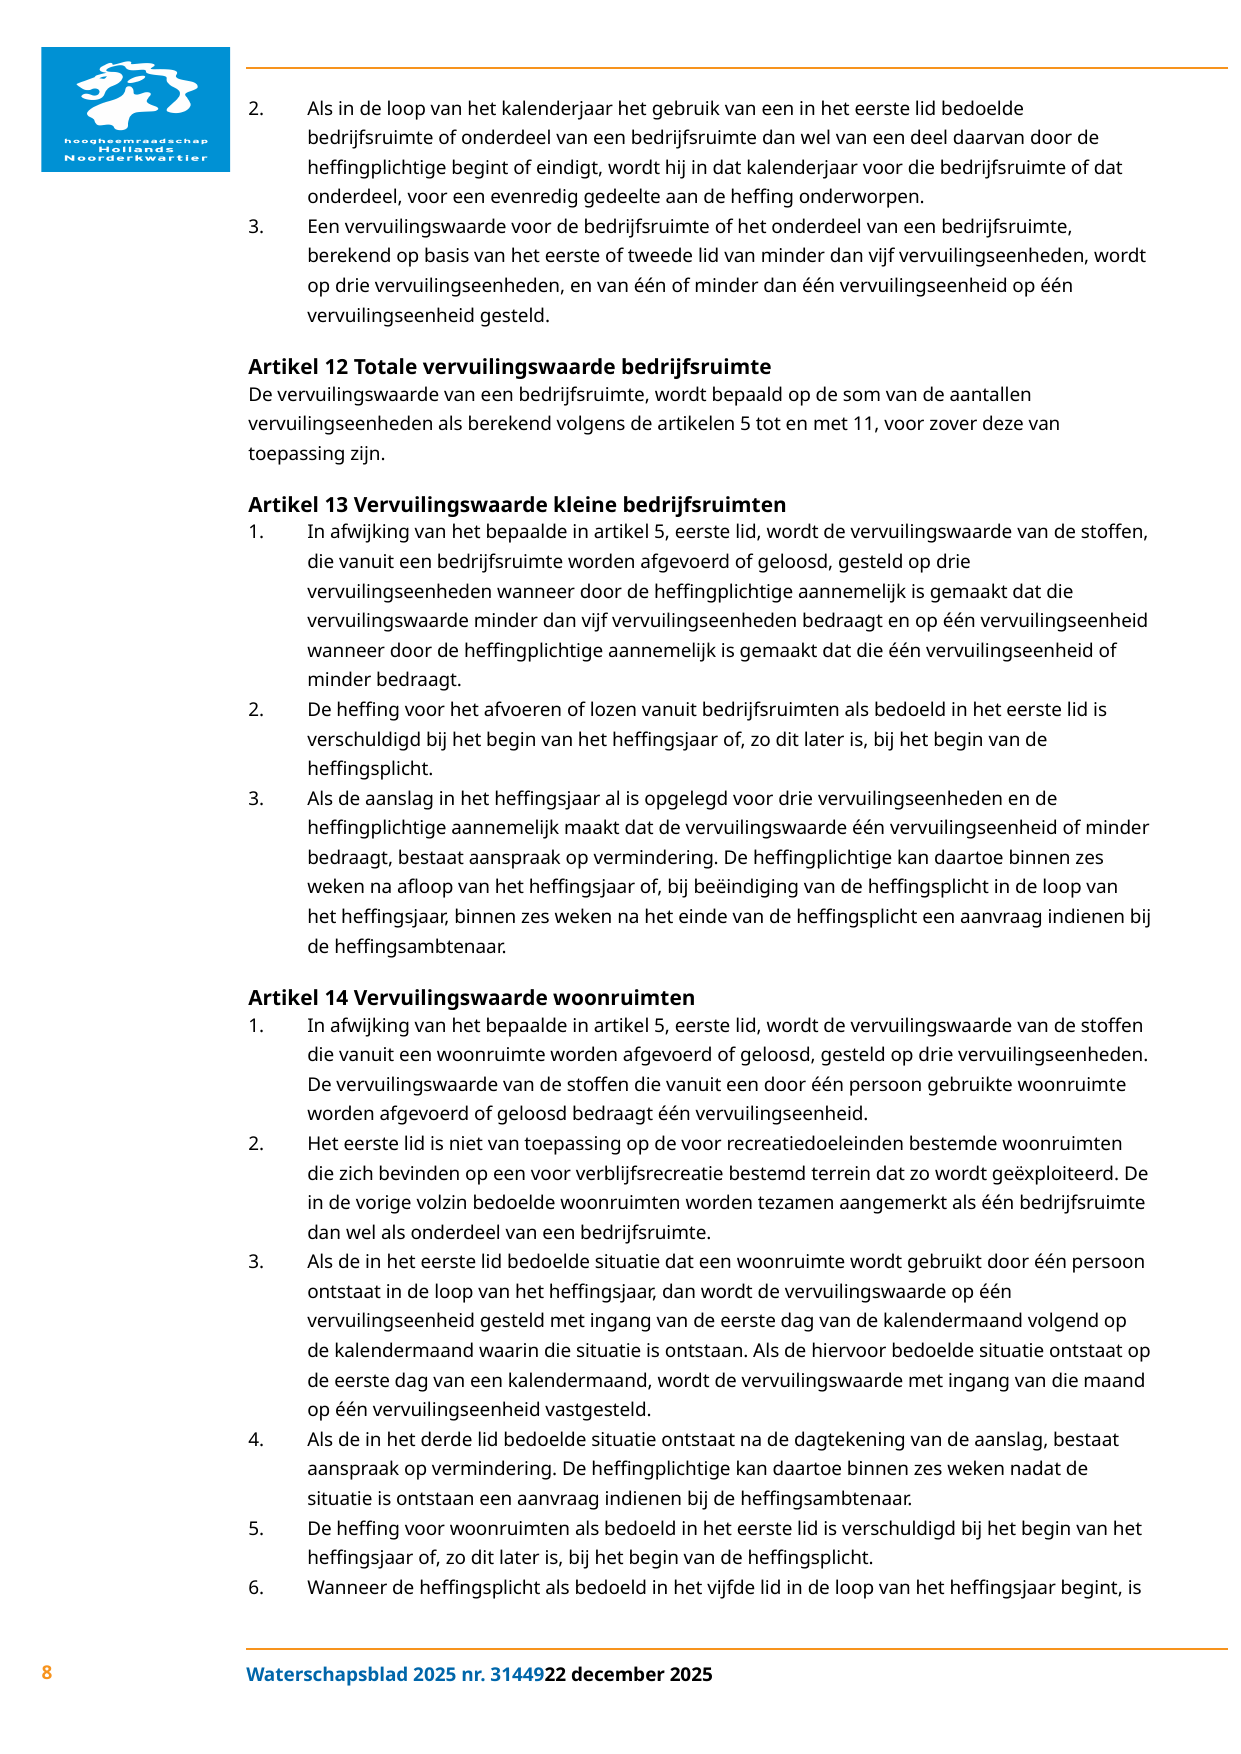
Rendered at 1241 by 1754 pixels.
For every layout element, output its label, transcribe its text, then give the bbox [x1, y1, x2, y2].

text Artikel 14 Vervuilingswaarde woonruimten [248, 983, 1152, 1012]
text Artikel 13 Vervuilingswaarde kleine bedrijfsruimten [248, 490, 1152, 519]
picture [78, 64, 122, 99]
list De heffing voor het afvoeren of lozen vanuit bedrijfsruimten als bedoeld in het eerste lid is verschuldigd bij het begin van het heffingsjaar of, zo dit later is, bij het begin van de heffingsplicht. [248, 696, 1152, 781]
list In afwijking van het bepaalde in artikel 5, eerste lid, wordt de vervuilingswaarde van de stoffen, die vanuit een bedrijfsruimte worden afgevoerd of geloosd, gesteld op drie vervuilingseenheden wanneer door de heffingplichtige aannemelijk is gemaakt dat die vervuilingswaarde minder dan vijf vervuilingseenheden bedraagt en op één vervuilingseenheid wanneer door de heffingplichtige aannemelijk is gemaakt dat die één vervuilingseenheid of minder bedraagt. [248, 519, 1152, 692]
list De heffing voor woonruimten als bedoeld in het eerste lid is verschuldigd bij het begin van het heffingsjaar of, zo dit later is, bij het begin van de heffingsplicht. [248, 1515, 1152, 1570]
text De vervuilingswaarde van een bedrijfsruimte, wordt bepaald op de som van de aantallen vervuilingseenheden als berekend volgens de artikelen 5 tot en met 11, voor zover deze van toepassing zijn. [248, 381, 1152, 466]
list Als de in het eerste lid bedoelde situatie dat een woonruimte wordt gebruikt door één persoon ontstaat in de loop van het heffingsjaar, dan wordt de vervuilingswaarde op één vervuilingseenheid gesteld met ingang van de eerste dag van de kalendermaand volgend op de kalendermaand waarin die situatie is ontstaan. Als de hiervoor bedoelde situatie ontstaat op de eerste dag van een kalendermaand, wordt de vervuilingswaarde met ingang van die maand op één vervuilingseenheid vastgesteld. [248, 1248, 1152, 1422]
list Als de aanslag in het heffingsjaar al is opgelegd voor drie vervuilingseenheden en de heffingplichtige aannemelijk maakt dat de vervuilingswaarde één vervuilingseenheid of minder bedraagt, bestaat aanspraak op vermindering. De heffingplichtige kan daartoe binnen zes weken na afloop van het heffingsjaar of, bij beëindiging van de heffingsplicht in de loop van het heffingsjaar, binnen zes weken na het einde van de heffingsplicht een aanvraag indienen bij de heffingsambtenaar. [248, 785, 1152, 959]
list In afwijking van het bepaalde in artikel 5, eerste lid, wordt de vervuilingswaarde van de stoffen die vanuit een woonruimte worden afgevoerd of geloosd, gesteld op drie vervuilingseenheden. De vervuilingswaarde van de stoffen die vanuit een door één persoon gebruikte woonruimte worden afgevoerd of geloosd bedraagt één vervuilingseenheid. [248, 1012, 1152, 1126]
picture [88, 87, 157, 130]
picture [118, 62, 197, 112]
list Een vervuilingswaarde voor de bedrijfsruimte of het onderdeel van een bedrijfsruimte, berekend op basis van het eerste of tweede lid van minder dan vijf vervuilingseenheden, wordt op drie vervuilingseenheden, en van één of minder dan één vervuilingseenheid op één vervuilingseenheid gesteld. [248, 213, 1152, 328]
list Als in de loop van het kalenderjaar het gebruik van een in het eerste lid bedoelde bedrijfsruimte of onderdeel van een bedrijfsruimte dan wel van een deel daarvan door de heffingplichtige begint of eindigt, wordt hij in dat kalenderjaar voor die bedrijfsruimte of dat onderdeel, voor een evenredig gedeelte aan de heffing onderworpen. [248, 95, 1152, 209]
list Wanneer de heffingsplicht als bedoeld in het vijfde lid in de loop van het heffingsjaar begint, is [248, 1574, 1152, 1599]
text Artikel 12 Totale vervuilingswaarde bedrijfsruimte [248, 352, 1152, 381]
list Als de in het derde lid bedoelde situatie ontstaat na de dagtekening van de aanslag, bestaat aanspraak op vermindering. De heffingplichtige kan daartoe binnen zes weken nadat de situatie is ontstaan een aanvraag indienen bij de heffingsambtenaar. [248, 1426, 1152, 1511]
picture [129, 76, 144, 82]
list Het eerste lid is niet van toepassing op de voor recreatiedoeleinden bestemde woonruimten die zich bevinden op een voor verblijfsrecreatie bestemd terrein dat zo wordt geëxploiteerd. De in de vorige volzin bedoelde woonruimten worden tezamen aangemerkt als één bedrijfsruimte dan wel als onderdeel van een bedrijfsruimte. [248, 1130, 1152, 1244]
